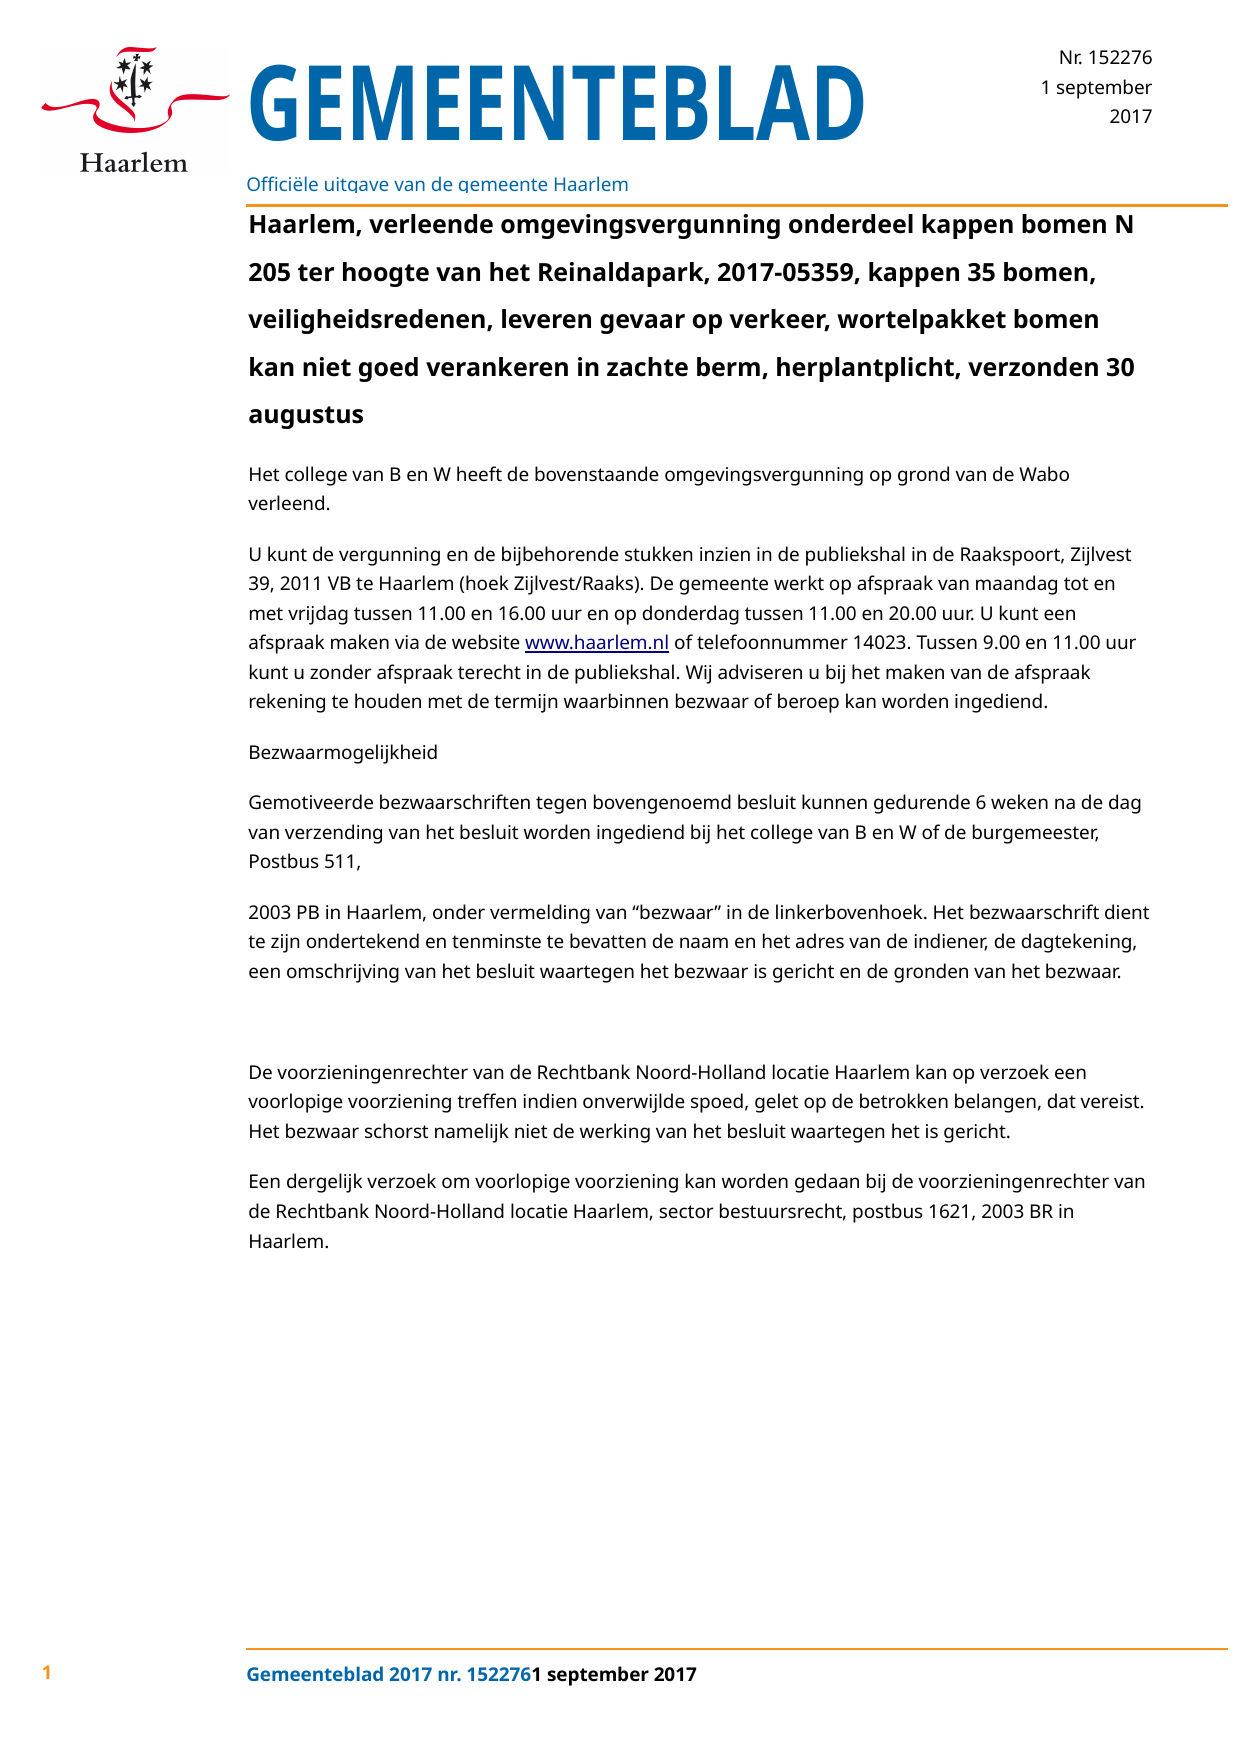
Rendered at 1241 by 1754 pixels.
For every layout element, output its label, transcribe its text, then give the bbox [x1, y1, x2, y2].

picture [41, 47, 231, 172]
text U kunt de vergunning en de bijbehorende stukken inzien in de publiekshal in de Raakspoort, Zijlvest 39, 2011 VB te Haarlem (hoek Zijlvest/Raaks). De gemeente werkt op afspraak van maandag tot en met vrijdag tussen 11.00 en 16.00 uur en op donderdag tussen 11.00 en 20.00 uur. U kunt een afspraak maken via de website www.haarlem.nl of telefoonnummer 14023. Tussen 9.00 en 11.00 uur kunt u zonder afspraak terecht in de publiekshal. Wij adviseren u bij het maken van de afspraak rekening te houden met de termijn waarbinnen bezwaar of beroep kan worden ingediend. [248, 541, 1152, 714]
text Een dergelijk verzoek om voorlopige voorziening kan worden gedaan bij de voorzieningenrechter van de Rechtbank Noord-Holland locatie Haarlem, sector bestuursrecht, postbus 1621, 2003 BR in Haarlem. [248, 1169, 1152, 1253]
text Het college van B en W heeft de bovenstaande omgevingsvergunning op grond van de Wabo verleend. [248, 461, 1152, 516]
text Haarlem, verleende omgevingsvergunning onderdeel kappen bomen N 205 ter hoogte van het Reinaldapark, 2017-05359, kappen 35 bomen, veiligheidsredenen, leveren gevaar op verkeer, wortelpakket bomen kan niet goed verankeren in zachte berm, herplantplicht, verzonden 30 augustus [248, 207, 1152, 431]
text De voorzieningenrechter van de Rechtbank Noord-Holland locatie Haarlem kan op verzoek een voorlopige voorziening treffen indien onverwijlde spoed, gelet op de betrokken belangen, dat vereist. Het bezwaar schorst namelijk niet de werking van het besluit waartegen het is gericht. [248, 1059, 1152, 1144]
text 2003 PB in Haarlem, onder vermelding van “bezwaar” in de linkerbovenhoek. Het bezwaarschrift dient te zijn ondertekend en tenminste te bevatten de naam en het adres van de indiener, de dagtekening, een omschrijving van het besluit waartegen het bezwaar is gericht en de gronden van het bezwaar. [248, 899, 1152, 984]
text Gemotiveerde bezwaarschriften tegen bovengenoemd besluit kunnen gedurende 6 weken na de dag van verzending van het besluit worden ingediend bij het college van B en W of de burgemeester, Postbus 511, [248, 789, 1152, 874]
text Bezwaarmogelijkheid [248, 739, 1152, 765]
